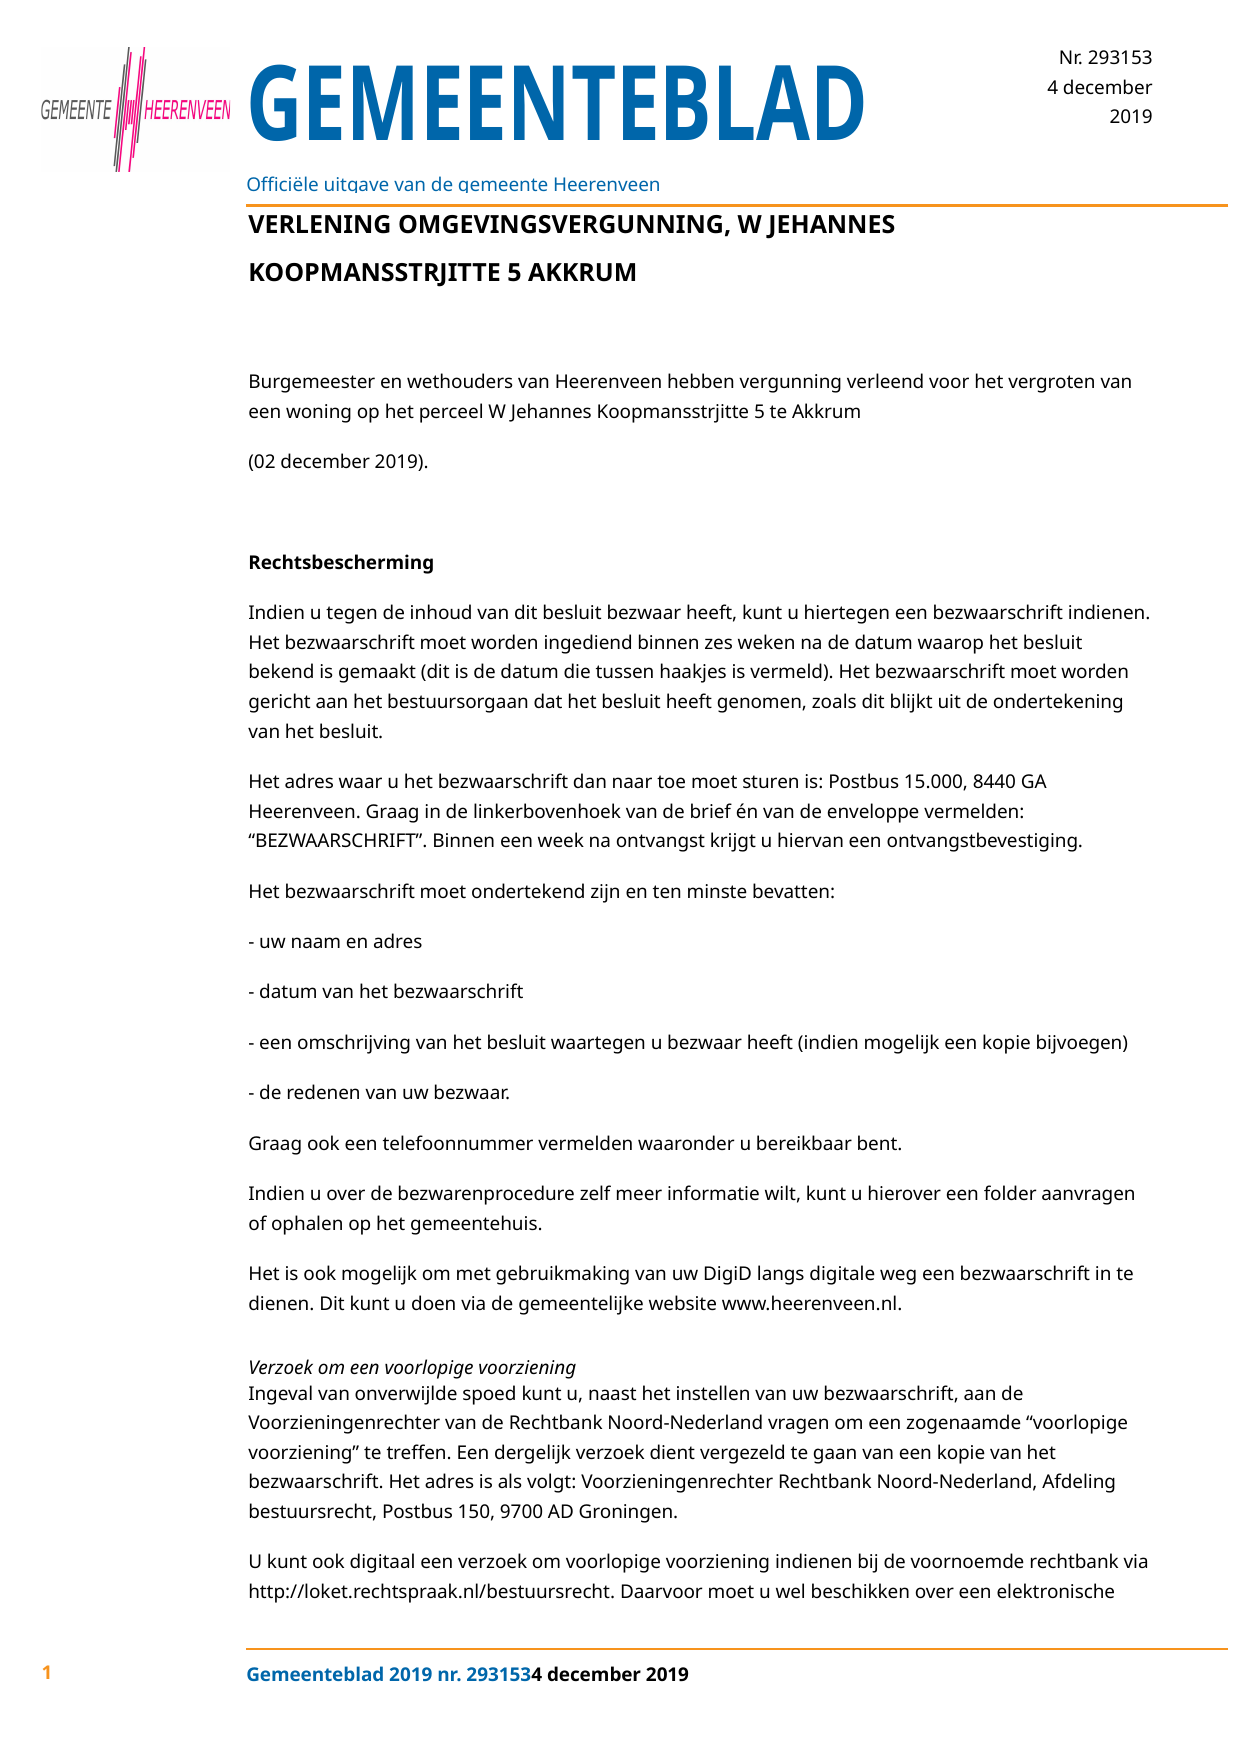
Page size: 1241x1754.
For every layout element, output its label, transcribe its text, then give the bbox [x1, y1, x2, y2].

text Indien u tegen de inhoud van dit besluit bezwaar heeft, kunt u hiertegen een bezwaarschrift indienen. Het bezwaarschrift moet worden ingediend binnen zes weken na de datum waarop het besluit bekend is gemaakt (dit is de datum die tussen haakjes is vermeld). Het bezwaarschrift moet worden gericht aan het bestuursorgaan dat het besluit heeft genomen, zoals dit blijkt uit de ondertekening van het besluit. [248, 599, 1152, 744]
text Indien u over de bezwarenprocedure zelf meer informatie wilt, kunt u hierover een folder aanvragen of ophalen op het gemeentehuis. [248, 1180, 1152, 1236]
picture [41, 47, 231, 172]
text - de redenen van uw bezwaar. [248, 1079, 1152, 1105]
text - datum van het bezwaarschrift [248, 979, 1152, 1004]
text Ingeval van onverwijlde spoed kunt u, naast het instellen van uw bezwaarschrift, aan de Voorzieningenrechter van de Rechtbank Noord-Nederland vragen om een zogenaamde “voorlopige voorziening” te treffen. Een dergelijk verzoek dient vergezeld te gaan van een kopie van het bezwaarschrift. Het adres is als volgt: Voorzieningenrechter Rechtbank Noord-Nederland, Afdeling bestuursrecht, Postbus 150, 9700 AD Groningen. [248, 1380, 1152, 1524]
text - een omschrijving van het besluit waartegen u bezwaar heeft (indien mogelijk een kopie bijvoegen) [248, 1029, 1152, 1055]
text Het bezwaarschrift moet ondertekend zijn en ten minste bevatten: [248, 878, 1152, 904]
text Verzoek om een voorlopige voorziening [248, 1354, 1152, 1380]
text Het is ook mogelijk om met gebruikmaking van uw DigiD langs digitale weg een bezwaarschrift in te dienen. Dit kunt u doen via de gemeentelijke website www.heerenveen.nl. [248, 1260, 1152, 1316]
text Graag ook een telefoonnummer vermelden waaronder u bereikbaar bent. [248, 1130, 1152, 1156]
text (02 december 2019). [248, 448, 1152, 474]
text U kunt ook digitaal een verzoek om voorlopige voorziening indienen bij de voornoemde rechtbank via http://loket.rechtspraak.nl/bestuursrecht. Daarvoor moet u wel beschikken over een elektronische [248, 1548, 1152, 1604]
text Rechtsbescherming [248, 549, 1152, 575]
text Het adres waar u het bezwaarschrift dan naar toe moet sturen is: Postbus 15.000, 8440 GA Heerenveen. Graag in de linkerbovenhoek van de brief én van de enveloppe vermelden: “BEZWAARSCHRIFT”. Binnen een week na ontvangst krijgt u hiervan een ontvangstbevestiging. [248, 768, 1152, 853]
text - uw naam en adres [248, 928, 1152, 954]
text VERLENING OMGEVINGSVERGUNNING, W JEHANNES KOOPMANSSTRJITTE 5 AKKRUM [248, 207, 1152, 288]
text Burgemeester en wethouders van Heerenveen hebben vergunning verleend voor het vergroten van een woning op het perceel W Jehannes Koopmansstrjitte 5 te Akkrum [248, 368, 1152, 424]
